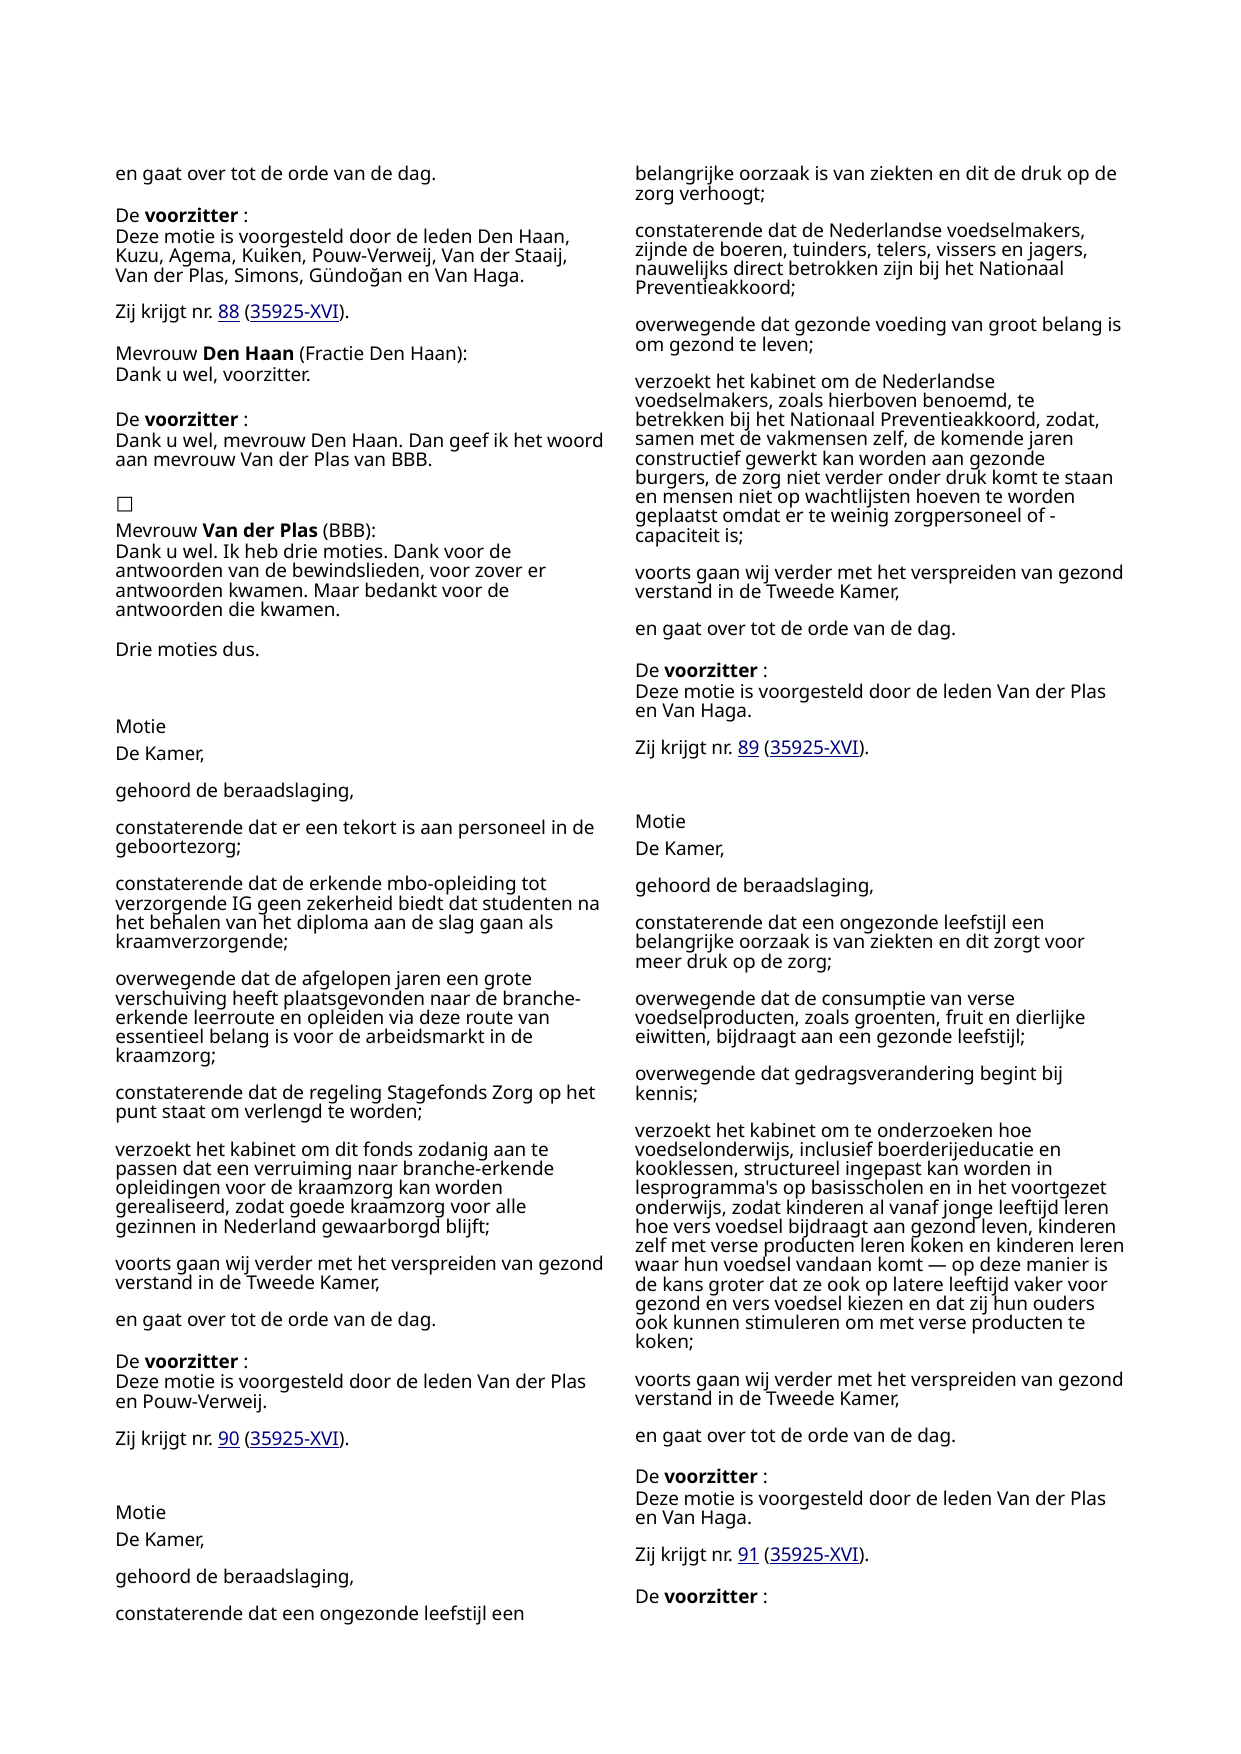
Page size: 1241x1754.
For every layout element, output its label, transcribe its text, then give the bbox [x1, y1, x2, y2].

text De voorzitter : [115, 202, 605, 228]
text Deze motie is voorgesteld door de leden Van der Plas en Van Haga. [635, 683, 1125, 721]
text verzoekt het kabinet om te onderzoeken hoe voedselonderwijs, inclusief boerderijeducatie en kooklessen, structureel ingepast kan worden in lesprogramma's op basisscholen en in het voortgezet onderwijs, zodat kinderen al vanaf jonge leeftijd leren hoe vers voedsel bijdraagt aan gezond leven, kinderen zelf met verse producten leren koken en kinderen leren waar hun voedsel vandaan komt — op deze manier is de kans groter dat ze ook op latere leeftijd vaker voor gezond en vers voedsel kiezen en dat zij hun ouders ook kunnen stimuleren om met verse producten te koken; [635, 1122, 1125, 1353]
text Deze motie is voorgesteld door de leden Van der Plas en Van Haga. [635, 1489, 1125, 1528]
text Motie [115, 713, 605, 739]
text belangrijke oorzaak is van ziekten en dit de druk op de zorg verhoogt; [635, 165, 1125, 204]
text gehoord de beraadslaging, [115, 782, 605, 801]
text en gaat over tot de orde van de dag. [635, 1427, 1125, 1446]
text constaterende dat de regeling Stagefonds Zorg op het punt staat om verlengd te worden; [115, 1084, 605, 1123]
text Mevrouw Van der Plas (BBB): [115, 517, 605, 543]
text verzoekt het kabinet om dit fonds zodanig aan te passen dat een verruiming naar branche-erkende opleidingen voor de kraamzorg kan worden gerealiseerd, zodat goede kraamzorg voor alle gezinnen in Nederland gewaarborgd blijft; [115, 1141, 605, 1237]
text voorts gaan wij verder met het verspreiden van gezond verstand in de Tweede Kamer, [635, 564, 1125, 602]
text De voorzitter : [635, 1583, 1125, 1608]
text gehoord de beraadslaging, [635, 877, 1125, 897]
text overwegende dat de consumptie van verse voedselproducten, zoals groenten, fruit en dierlijke eiwitten, bijdraagt aan een gezonde leefstijl; [635, 990, 1125, 1048]
text voorts gaan wij verder met het verspreiden van gezond verstand in de Tweede Kamer, [115, 1254, 605, 1293]
text De voorzitter : [635, 1464, 1125, 1489]
text en gaat over tot de orde van de dag. [115, 1311, 605, 1330]
text Deze motie is voorgesteld door de leden Van der Plas en Pouw-Verweij. [115, 1373, 605, 1412]
text Zij krijgt nr. 89 (35925-XVI). [635, 739, 1125, 758]
text overwegende dat gezonde voeding van groot belang is om gezond te leven; [635, 316, 1125, 355]
text constaterende dat de erkende mbo-opleiding tot verzorgende IG geen zekerheid biedt dat studenten na het behalen van het diploma aan de slag gaan als kraamverzorgende; [115, 875, 605, 952]
text voorts gaan wij verder met het verspreiden van gezond verstand in de Tweede Kamer, [635, 1371, 1125, 1409]
text Zij krijgt nr. 90 (35925-XVI). [115, 1430, 605, 1449]
text ⬜ [115, 492, 605, 517]
text De voorzitter : [115, 406, 605, 432]
text Drie moties dus. [115, 641, 605, 660]
text Dank u wel, voorzitter. [115, 366, 605, 386]
text constaterende dat er een tekort is aan personeel in de geboortezorg; [115, 819, 605, 858]
text verzoekt het kabinet om de Nederlandse voedselmakers, zoals hierboven benoemd, te betrekken bij het Nationaal Preventieakkoord, zodat, samen met de vakmensen zelf, de komende jaren constructief gewerkt kan worden aan gezonde burgers, de zorg niet verder onder druk komt te staan en mensen niet op wachtlijsten hoeven te worden geplaatst omdat er te weinig zorgpersoneel of -capaciteit is; [635, 373, 1125, 546]
text De Kamer, [115, 1531, 605, 1550]
text Dank u wel, mevrouw Den Haan. Dan geef ik het woord aan mevrouw Van der Plas van BBB. [115, 432, 605, 471]
text De voorzitter : [115, 1348, 605, 1373]
text en gaat over tot de orde van de dag. [635, 620, 1125, 639]
text constaterende dat de Nederlandse voedselmakers, zijnde de boeren, tuinders, telers, vissers en jagers, nauwelijks direct betrokken zijn bij het Nationaal Preventieakkoord; [635, 222, 1125, 299]
text en gaat over tot de orde van de dag. [115, 165, 605, 184]
text constaterende dat een ongezonde leefstijl een belangrijke oorzaak is van ziekten en dit zorgt voor meer druk op de zorg; [635, 914, 1125, 972]
text Motie [115, 1499, 605, 1525]
text constaterende dat een ongezonde leefstijl een [115, 1605, 605, 1624]
text gehoord de beraadslaging, [115, 1568, 605, 1587]
text De Kamer, [635, 840, 1125, 859]
text De voorzitter : [635, 657, 1125, 683]
text Mevrouw Den Haan (Fractie Den Haan): [115, 341, 605, 366]
text Zij krijgt nr. 88 (35925-XVI). [115, 303, 605, 323]
text Dank u wel. Ik heb drie moties. Dank voor de antwoorden van de bewindslieden, voor zover er antwoorden kwamen. Maar bedankt voor de antwoorden die kwamen. [115, 543, 605, 620]
text Motie [635, 809, 1125, 834]
text Zij krijgt nr. 91 (35925-XVI). [635, 1546, 1125, 1565]
text overwegende dat de afgelopen jaren een grote verschuiving heeft plaatsgevonden naar de branche-erkende leerroute en opleiden via deze route van essentieel belang is voor de arbeidsmarkt in de kraamzorg; [115, 970, 605, 1067]
text overwegende dat gedragsverandering begint bij kennis; [635, 1065, 1125, 1104]
text Deze motie is voorgesteld door de leden Den Haan, Kuzu, Agema, Kuiken, Pouw-Verweij, Van der Staaij, Van der Plas, Simons, Gündoğan en Van Haga. [115, 228, 605, 286]
text De Kamer, [115, 745, 605, 764]
